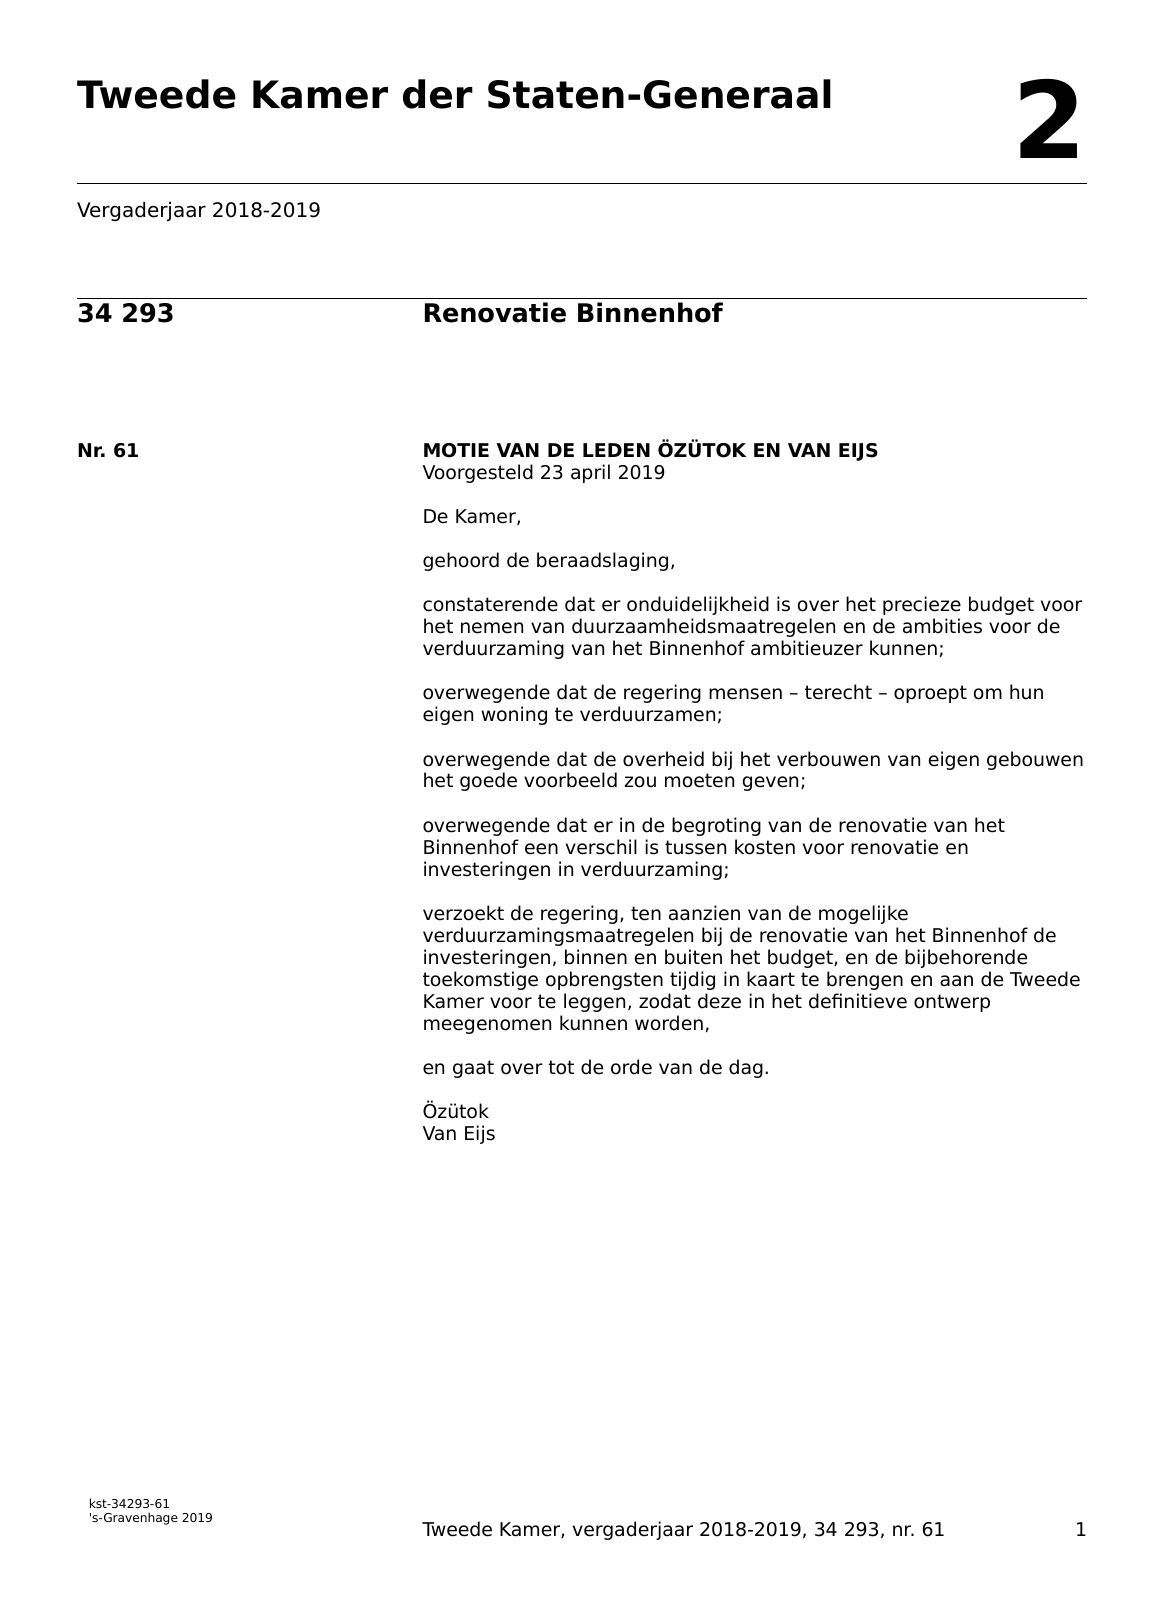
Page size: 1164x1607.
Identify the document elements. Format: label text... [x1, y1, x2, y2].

text gehoord de beraadslaging, [422, 550, 1087, 572]
text Van Eijs [422, 1123, 1087, 1145]
text overwegende dat er in de begroting van de renovatie van het Binnenhof een verschil is tussen kosten voor renovatie en investeringen in verduurzaming; [422, 814, 1087, 881]
text constaterende dat er onduidelijkheid is over het precieze budget voor het nemen van duurzaamheidsmaatregelen en de ambities voor de verduurzaming van het Binnenhof ambitieuzer kunnen; [422, 594, 1087, 660]
text verzoekt de regering, ten aanzien van de mogelijke verduurzamingsmaatregelen bij de renovatie van het Binnenhof de investeringen, binnen en buiten het budget, en de bijbehorende toekomstige opbrengsten tijdig in kaart te brengen en aan de Tweede Kamer voor te leggen, zodat deze in het definitieve ontwerp meegenomen kunnen worden, [422, 903, 1087, 1034]
text en gaat over tot de orde van de dag. [422, 1057, 1087, 1079]
text kst-34293-61 [88, 1497, 323, 1511]
table_cell Vergaderjaar 2018-2019 [77, 184, 1087, 298]
text overwegende dat de overheid bij het verbouwen van eigen gebouwen het goede voorbeeld zou moeten geven; [422, 748, 1087, 792]
text 's-Gravenhage 2019 [88, 1511, 323, 1525]
table_header Tweede Kamer der Staten-Generaal [77, 59, 886, 183]
table_header 2 [886, 59, 1087, 183]
text De Kamer, [422, 506, 1087, 528]
text Özütok [422, 1101, 1087, 1123]
text overwegende dat de regering mensen – terecht – oproept om hun eigen woning te verduurzamen; [422, 682, 1087, 726]
subtitle 34 293 Renovatie Binnenhof [77, 299, 1087, 329]
subtitle Nr. 61 MOTIE VAN DE LEDEN ÖZÜTOK EN VAN EIJS [77, 440, 1087, 462]
text Voorgesteld 23 april 2019 [422, 462, 1087, 484]
